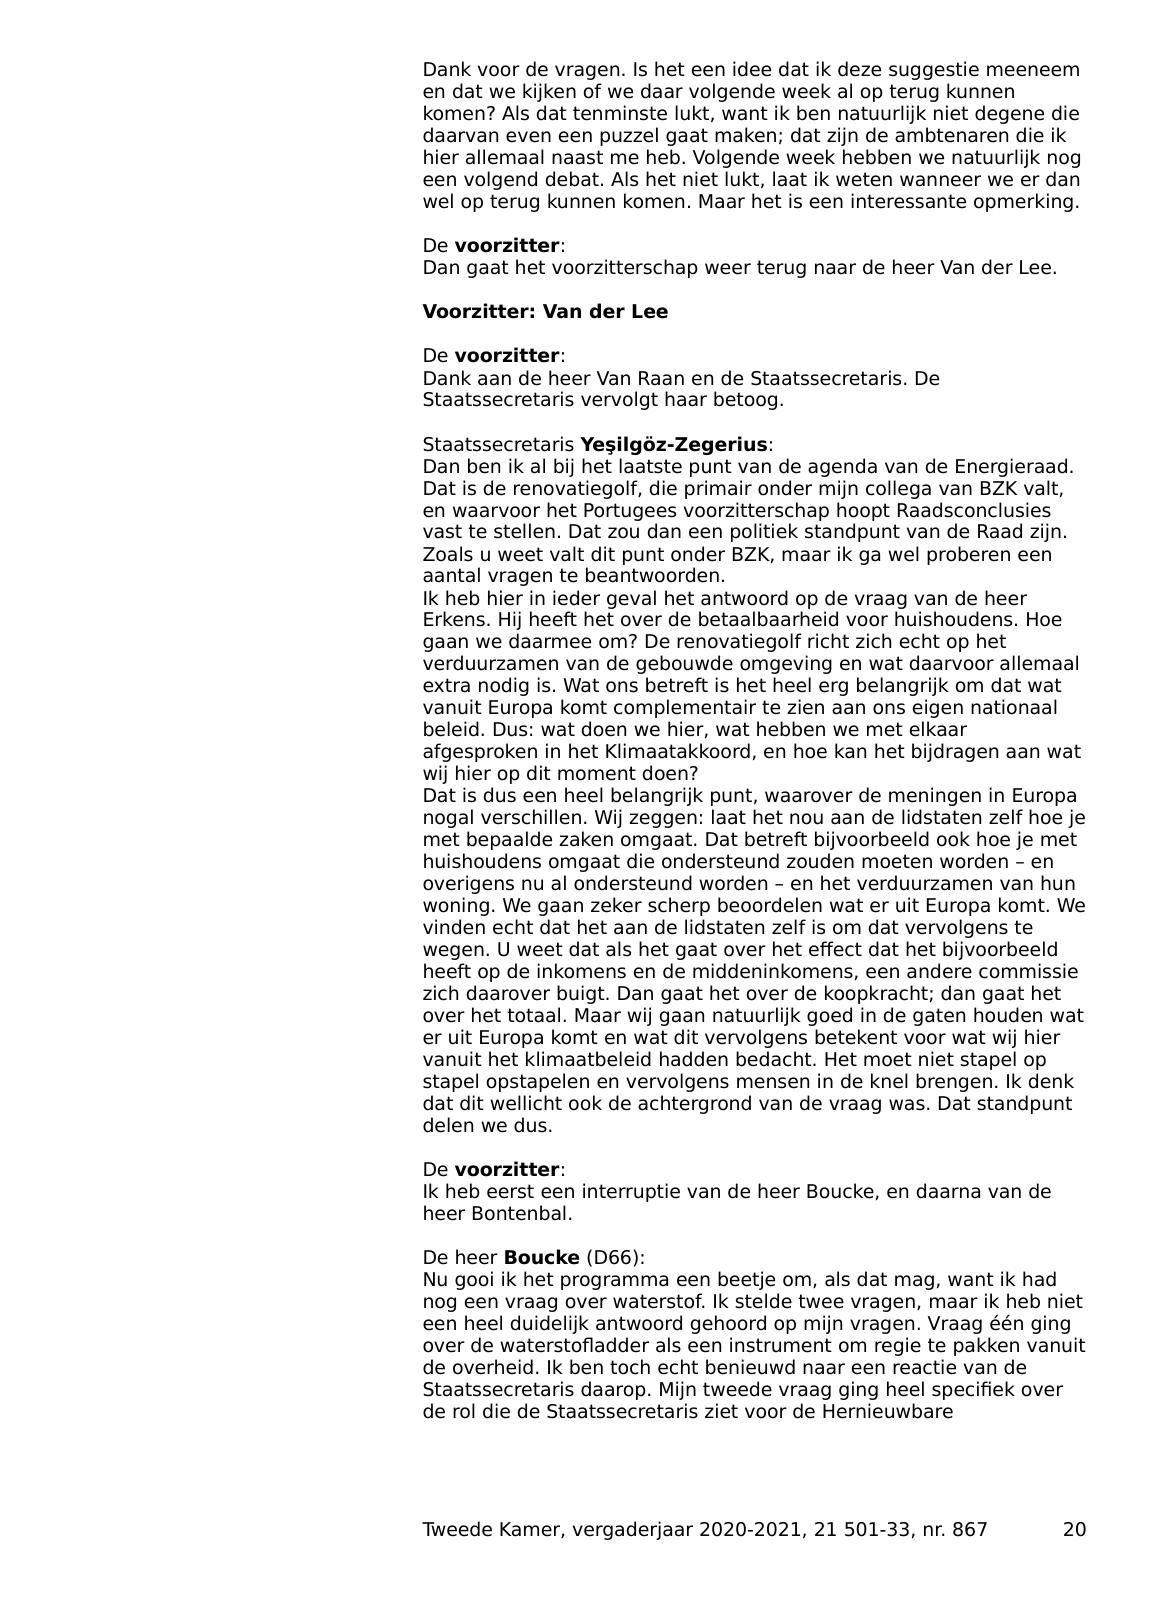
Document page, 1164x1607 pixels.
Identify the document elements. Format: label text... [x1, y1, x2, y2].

text Nu gooi ik het programma een beetje om, als dat mag, want ik had nog een vraag over waterstof. Ik stelde twee vragen, maar ik heb niet een heel duidelijk antwoord gehoord op mijn vragen. Vraag één ging over de waterstofladder als een instrument om regie te pakken vanuit de overheid. Ik ben toch echt benieuwd naar een reactie van de Staatssecretaris daarop. Mijn tweede vraag ging heel specifiek over de rol die de Staatssecretaris ziet voor de Hernieuwbare [422, 1269, 1087, 1423]
text Dan gaat het voorzitterschap weer terug naar de heer Van der Lee. [422, 257, 1087, 279]
text Dan ben ik al bij het laatste punt van de agenda van de Energieraad. Dat is de renovatiegolf, die primair onder mijn collega van BZK valt, en waarvoor het Portugees voorzitterschap hoopt Raadsconclusies vast te stellen. Dat zou dan een politiek standpunt van de Raad zijn. Zoals u weet valt dit punt onder BZK, maar ik ga wel proberen een aantal vragen te beantwoorden. [422, 456, 1087, 587]
text De voorzitter: [422, 1159, 1087, 1181]
text De heer Boucke (D66): [422, 1247, 1087, 1269]
text Dank voor de vragen. Is het een idee dat ik deze suggestie meeneem en dat we kijken of we daar volgende week al op terug kunnen komen? Als dat tenminste lukt, want ik ben natuurlijk niet degene die daarvan even een puzzel gaat maken; dat zijn de ambtenaren die ik hier allemaal naast me heb. Volgende week hebben we natuurlijk nog een volgend debat. Als het niet lukt, laat ik weten wanneer we er dan wel op terug kunnen komen. Maar het is een interessante opmerking. [422, 59, 1087, 213]
text De voorzitter: [422, 235, 1087, 257]
text Dank aan de heer Van Raan en de Staatssecretaris. De Staatssecretaris vervolgt haar betoog. [422, 367, 1087, 411]
subtitle Voorzitter: Van der Lee [422, 301, 1087, 323]
text De voorzitter: [422, 345, 1087, 367]
text Ik heb hier in ieder geval het antwoord op de vraag van de heer Erkens. Hij heeft het over de betaalbaarheid voor huishoudens. Hoe gaan we daarmee om? De renovatiegolf richt zich echt op het verduurzamen van de gebouwde omgeving en wat daarvoor allemaal extra nodig is. Wat ons betreft is het heel erg belangrijk om dat wat vanuit Europa komt complementair te zien aan ons eigen nationaal beleid. Dus: wat doen we hier, wat hebben we met elkaar afgesproken in het Klimaatakkoord, en hoe kan het bijdragen aan wat wij hier op dit moment doen? [422, 587, 1087, 785]
text Dat is dus een heel belangrijk punt, waarover de meningen in Europa nogal verschillen. Wij zeggen: laat het nou aan de lidstaten zelf hoe je met bepaalde zaken omgaat. Dat betreft bijvoorbeeld ook hoe je met huishoudens omgaat die ondersteund zouden moeten worden – en overigens nu al ondersteund worden – en het verduurzamen van hun woning. We gaan zeker scherp beoordelen wat er uit Europa komt. We vinden echt dat het aan de lidstaten zelf is om dat vervolgens te wegen. U weet dat als het gaat over het effect dat het bijvoorbeeld heeft op de inkomens en de middeninkomens, een andere commissie zich daarover buigt. Dan gaat het over de koopkracht; dan gaat het over het totaal. Maar wij gaan natuurlijk goed in de gaten houden wat er uit Europa komt en wat dit vervolgens betekent voor wat wij hier vanuit het klimaatbeleid hadden bedacht. Het moet niet stapel op stapel opstapelen en vervolgens mensen in de knel brengen. Ik denk dat dit wellicht ook de achtergrond van de vraag was. Dat standpunt delen we dus. [422, 785, 1087, 1137]
text Staatssecretaris Yeşilgöz-Zegerius: [422, 433, 1087, 456]
text Ik heb eerst een interruptie van de heer Boucke, en daarna van de heer Bontenbal. [422, 1181, 1087, 1225]
